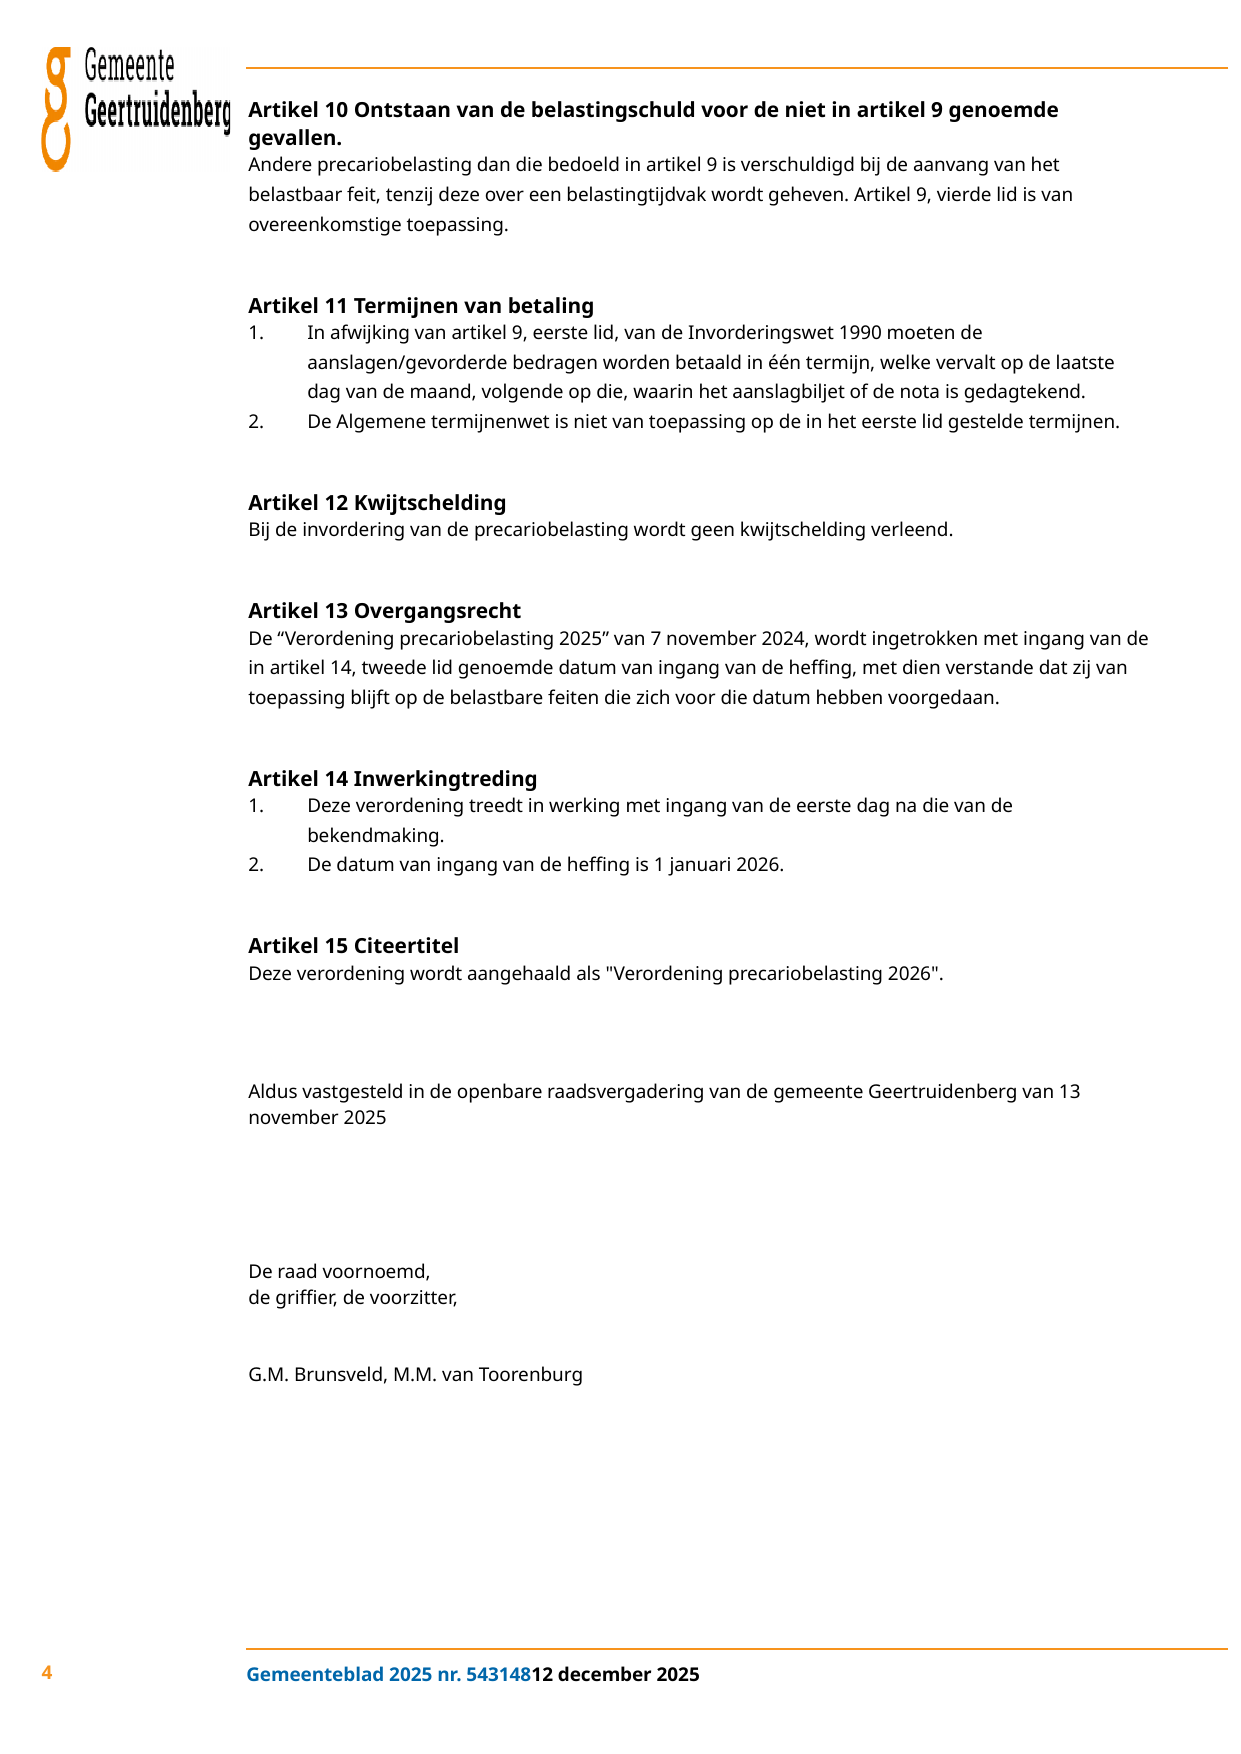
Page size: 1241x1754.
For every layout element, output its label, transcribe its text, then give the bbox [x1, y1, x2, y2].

list De datum van ingang van de heffing is 1 januari 2026. [248, 852, 1152, 877]
text Artikel 11 Termijnen van betaling [248, 291, 1152, 319]
text Bij de invordering van de precariobelasting wordt geen kwijtschelding verleend. [248, 516, 1152, 542]
text Artikel 13 Overgangsrecht [248, 596, 1152, 625]
picture [41, 47, 231, 172]
text Andere precariobelasting dan die bedoeld in artikel 9 is verschuldigd bij de aanvang van het belastbaar feit, tenzij deze over een belastingtijdvak wordt geheven. Artikel 9, vierde lid is van overeenkomstige toepassing. [248, 152, 1152, 237]
text Artikel 15 Citeertitel [248, 932, 1152, 960]
text Aldus vastgesteld in de openbare raadsvergadering van de gemeente Geertruidenberg van 13 november 2025 [248, 1078, 1152, 1130]
text De raad voornoemd, [248, 1258, 1152, 1284]
list In afwijking van artikel 9, eerste lid, van de Invorderingswet 1990 moeten de aanslagen/gevorderde bedragen worden betaald in één termijn, welke vervalt op de laatste dag van de maand, volgende op die, waarin het aanslagbiljet of de nota is gedagtekend. [248, 319, 1152, 404]
text Artikel 10 Ontstaan van de belastingschuld voor de niet in artikel 9 genoemde gevallen. [248, 95, 1152, 152]
text de griffier, de voorzitter, [248, 1284, 1152, 1310]
list De Algemene termijnenwet is niet van toepassing op de in het eerste lid gestelde termijnen. [248, 408, 1152, 434]
text Deze verordening wordt aangehaald als "Verordening precariobelasting 2026". [248, 960, 1152, 986]
text De “Verordening precariobelasting 2025” van 7 november 2024, wordt ingetrokken met ingang van de in artikel 14, tweede lid genoemde datum van ingang van de heffing, met dien verstande dat zij van toepassing blijft op de belastbare feiten die zich voor die datum hebben voorgedaan. [248, 625, 1152, 710]
text G.M. Brunsveld, M.M. van Toorenburg [248, 1361, 1152, 1387]
text Artikel 12 Kwijtschelding [248, 488, 1152, 516]
list Deze verordening treedt in werking met ingang van de eerste dag na die van de bekendmaking. [248, 792, 1152, 848]
text Artikel 14 Inwerkingtreding [248, 764, 1152, 792]
